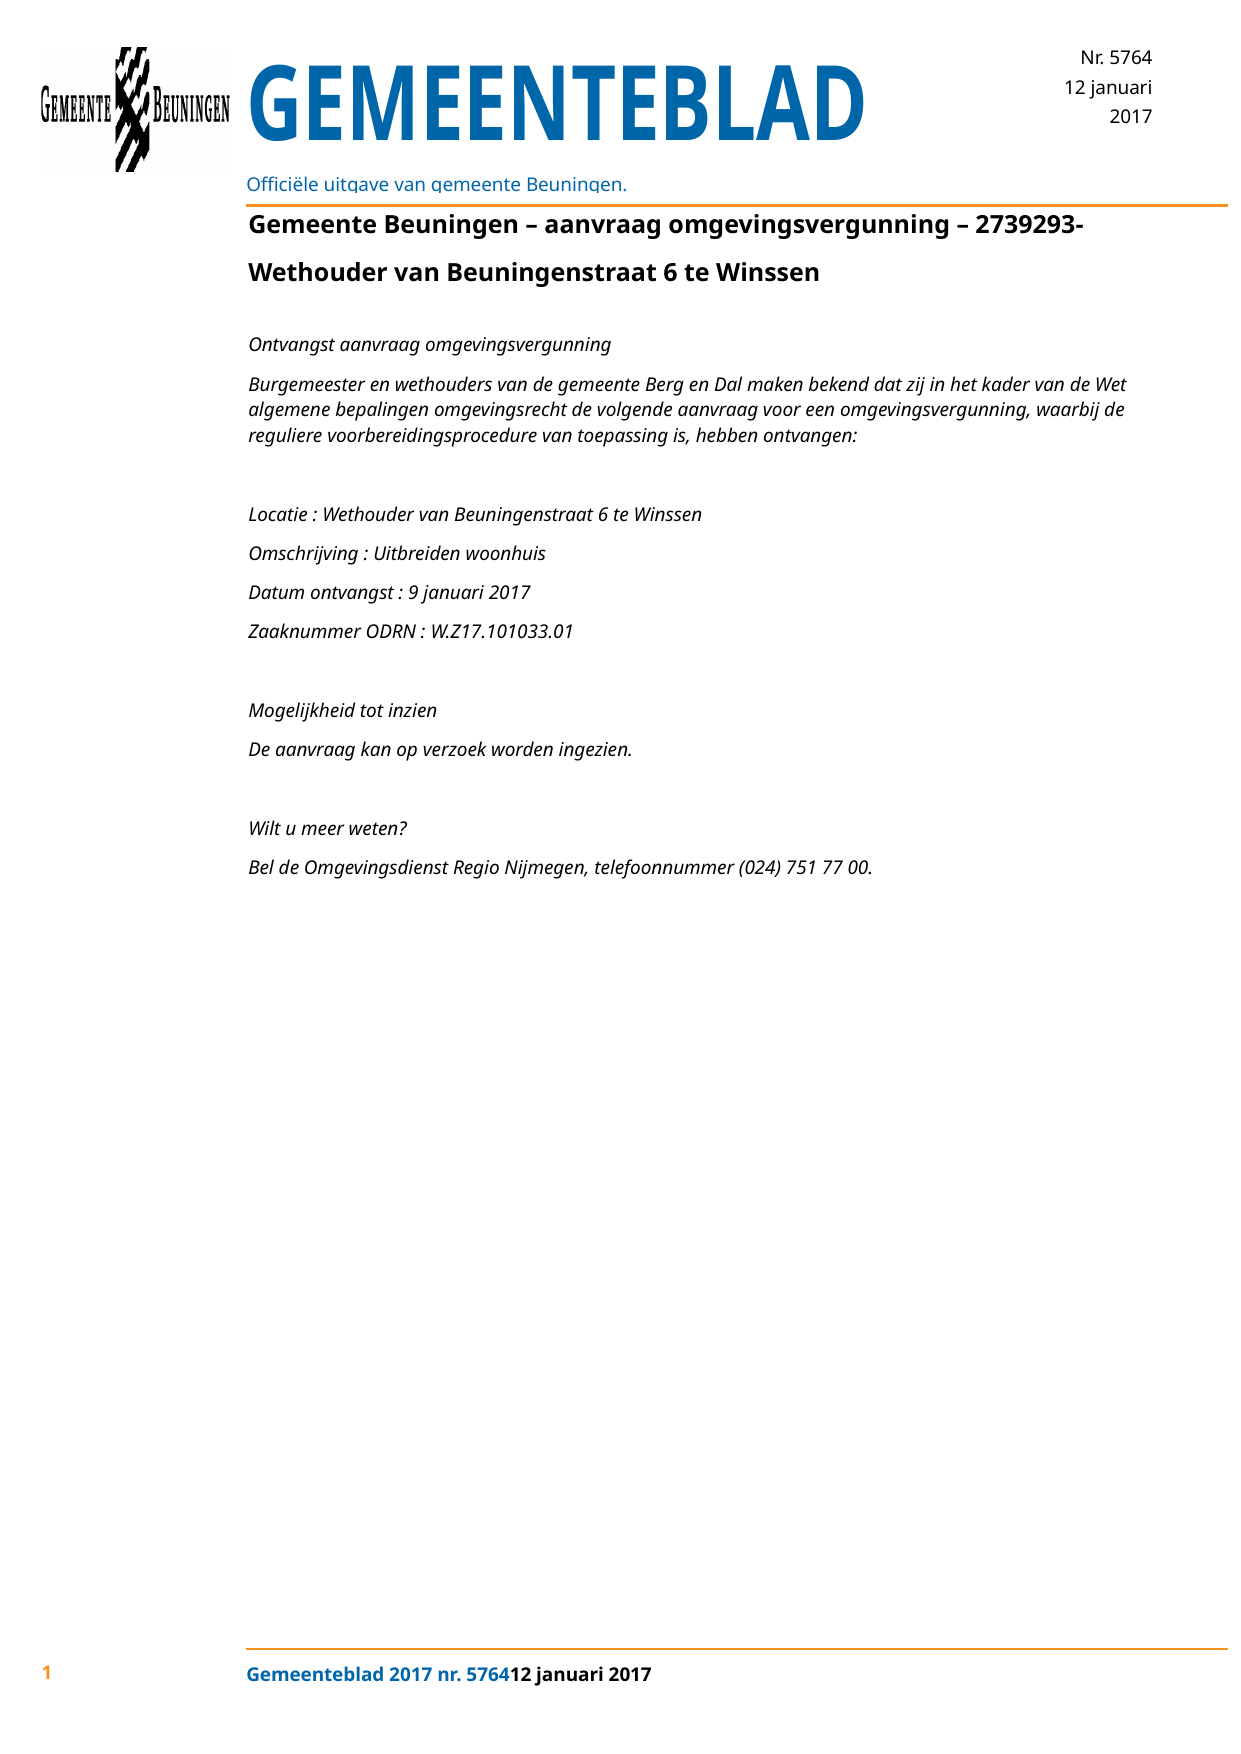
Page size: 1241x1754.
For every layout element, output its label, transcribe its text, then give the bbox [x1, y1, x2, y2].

text De aanvraag kan op verzoek worden ingezien. [248, 736, 1152, 762]
text Mogelijkheid tot inzien [248, 697, 1152, 723]
text Bel de Omgevingsdienst Regio Nijmegen, telefoonnummer (024) 751 77 00. [248, 854, 1152, 880]
text Zaaknummer ODRN : W.Z17.101033.01 [248, 618, 1152, 644]
text Wilt u meer weten? [248, 815, 1152, 841]
text Ontvangst aanvraag omgevingsvergunning [248, 331, 1152, 357]
text Locatie : Wethouder van Beuningenstraat 6 te Winssen [248, 501, 1152, 526]
text Datum ontvangst : 9 januari 2017 [248, 579, 1152, 605]
text Burgemeester en wethouders van de gemeente Berg en Dal maken bekend dat zij in het kader van de Wet algemene bepalingen omgevingsrecht de volgende aanvraag voor een omgevingsvergunning, waarbij de reguliere voorbereidingsprocedure van toepassing is, hebben ontvangen: [248, 371, 1152, 448]
picture [41, 47, 231, 172]
text Omschrijving : Uitbreiden woonhuis [248, 540, 1152, 566]
text Gemeente Beuningen – aanvraag omgevingsvergunning – 2739293- Wethouder van Beuningenstraat 6 te Winssen [248, 207, 1152, 288]
